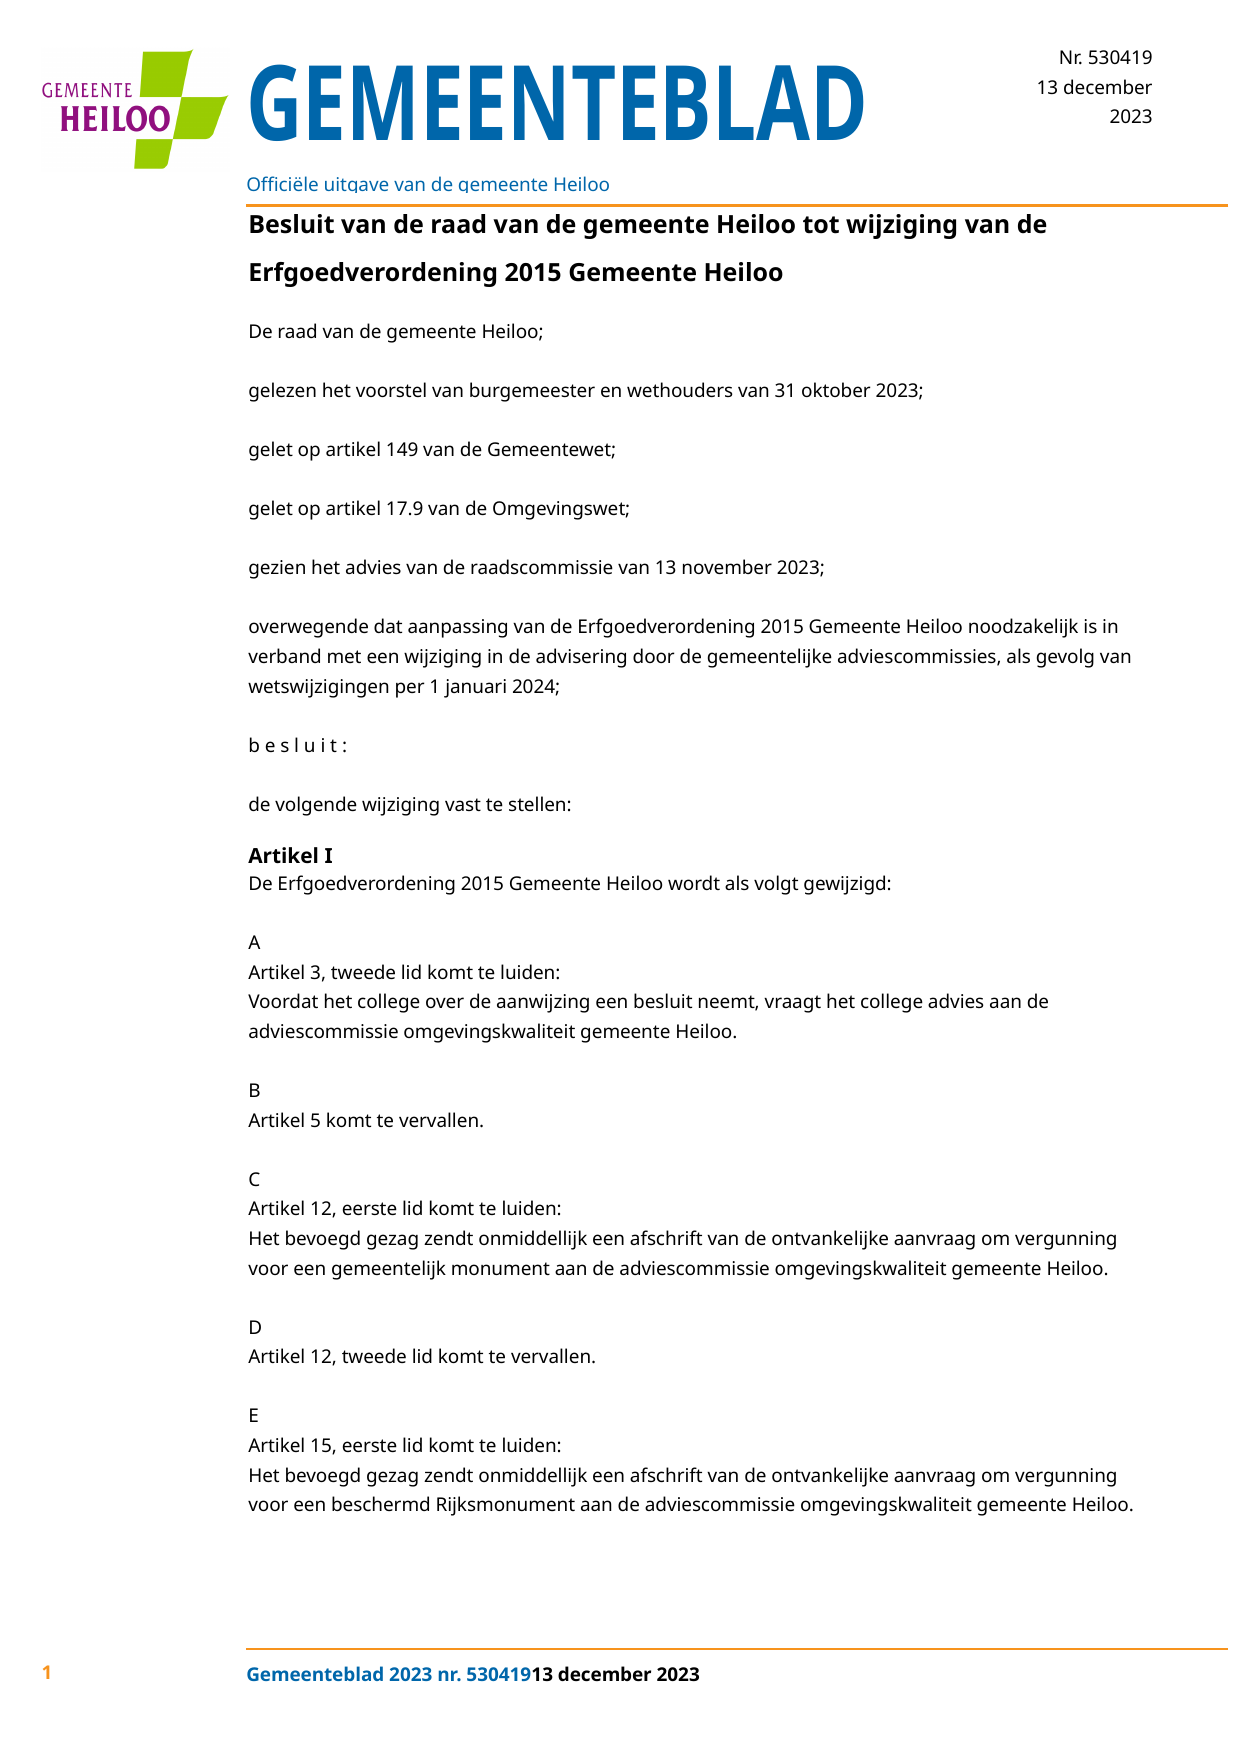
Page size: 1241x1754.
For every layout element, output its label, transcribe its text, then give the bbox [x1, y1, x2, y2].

text De Erfgoedverordening 2015 Gemeente Heiloo wordt als volgt gewijzigd: [248, 870, 1152, 896]
text Artikel 12, eerste lid komt te luiden: [248, 1196, 1152, 1221]
text gezien het advies van de raadscommissie van 13 november 2023; [248, 554, 1152, 580]
text Artikel 15, eerste lid komt te luiden: [248, 1432, 1152, 1458]
text C [248, 1166, 1152, 1192]
text A [248, 929, 1152, 955]
text de volgende wijziging vast te stellen: [248, 791, 1152, 817]
text Het bevoegd gezag zendt onmiddellijk een afschrift van de ontvankelijke aanvraag om vergunning voor een gemeentelijk monument aan de adviescommissie omgevingskwaliteit gemeente Heiloo. [248, 1225, 1152, 1280]
text D [248, 1314, 1152, 1339]
text Voordat het college over de aanwijzing een besluit neemt, vraagt het college advies aan de adviescommissie omgevingskwaliteit gemeente Heiloo. [248, 988, 1152, 1044]
text gelet op artikel 17.9 van de Omgevingswet; [248, 495, 1152, 521]
picture [41, 47, 231, 172]
text De raad van de gemeente Heiloo; [248, 318, 1152, 344]
text Besluit van de raad van de gemeente Heiloo tot wijziging van de Erfgoedverordening 2015 Gemeente Heiloo [248, 207, 1152, 288]
text Het bevoegd gezag zendt onmiddellijk een afschrift van de ontvankelijke aanvraag om vergunning voor een beschermd Rijksmonument aan de adviescommissie omgevingskwaliteit gemeente Heiloo. [248, 1462, 1152, 1517]
text Artikel 5 komt te vervallen. [248, 1107, 1152, 1132]
text Artikel 12, tweede lid komt te vervallen. [248, 1343, 1152, 1369]
text b e s l u i t : [248, 732, 1152, 758]
text Artikel I [248, 842, 1152, 870]
text gelezen het voorstel van burgemeester en wethouders van 31 oktober 2023; [248, 377, 1152, 403]
text B [248, 1077, 1152, 1103]
text Artikel 3, tweede lid komt te luiden: [248, 959, 1152, 984]
text gelet op artikel 149 van de Gemeentewet; [248, 436, 1152, 462]
text E [248, 1403, 1152, 1428]
text overwegende dat aanpassing van de Erfgoedverordening 2015 Gemeente Heiloo noodzakelijk is in verband met een wijziging in de advisering door de gemeentelijke adviescommissies, als gevolg van wetswijzigingen per 1 januari 2024; [248, 614, 1152, 699]
